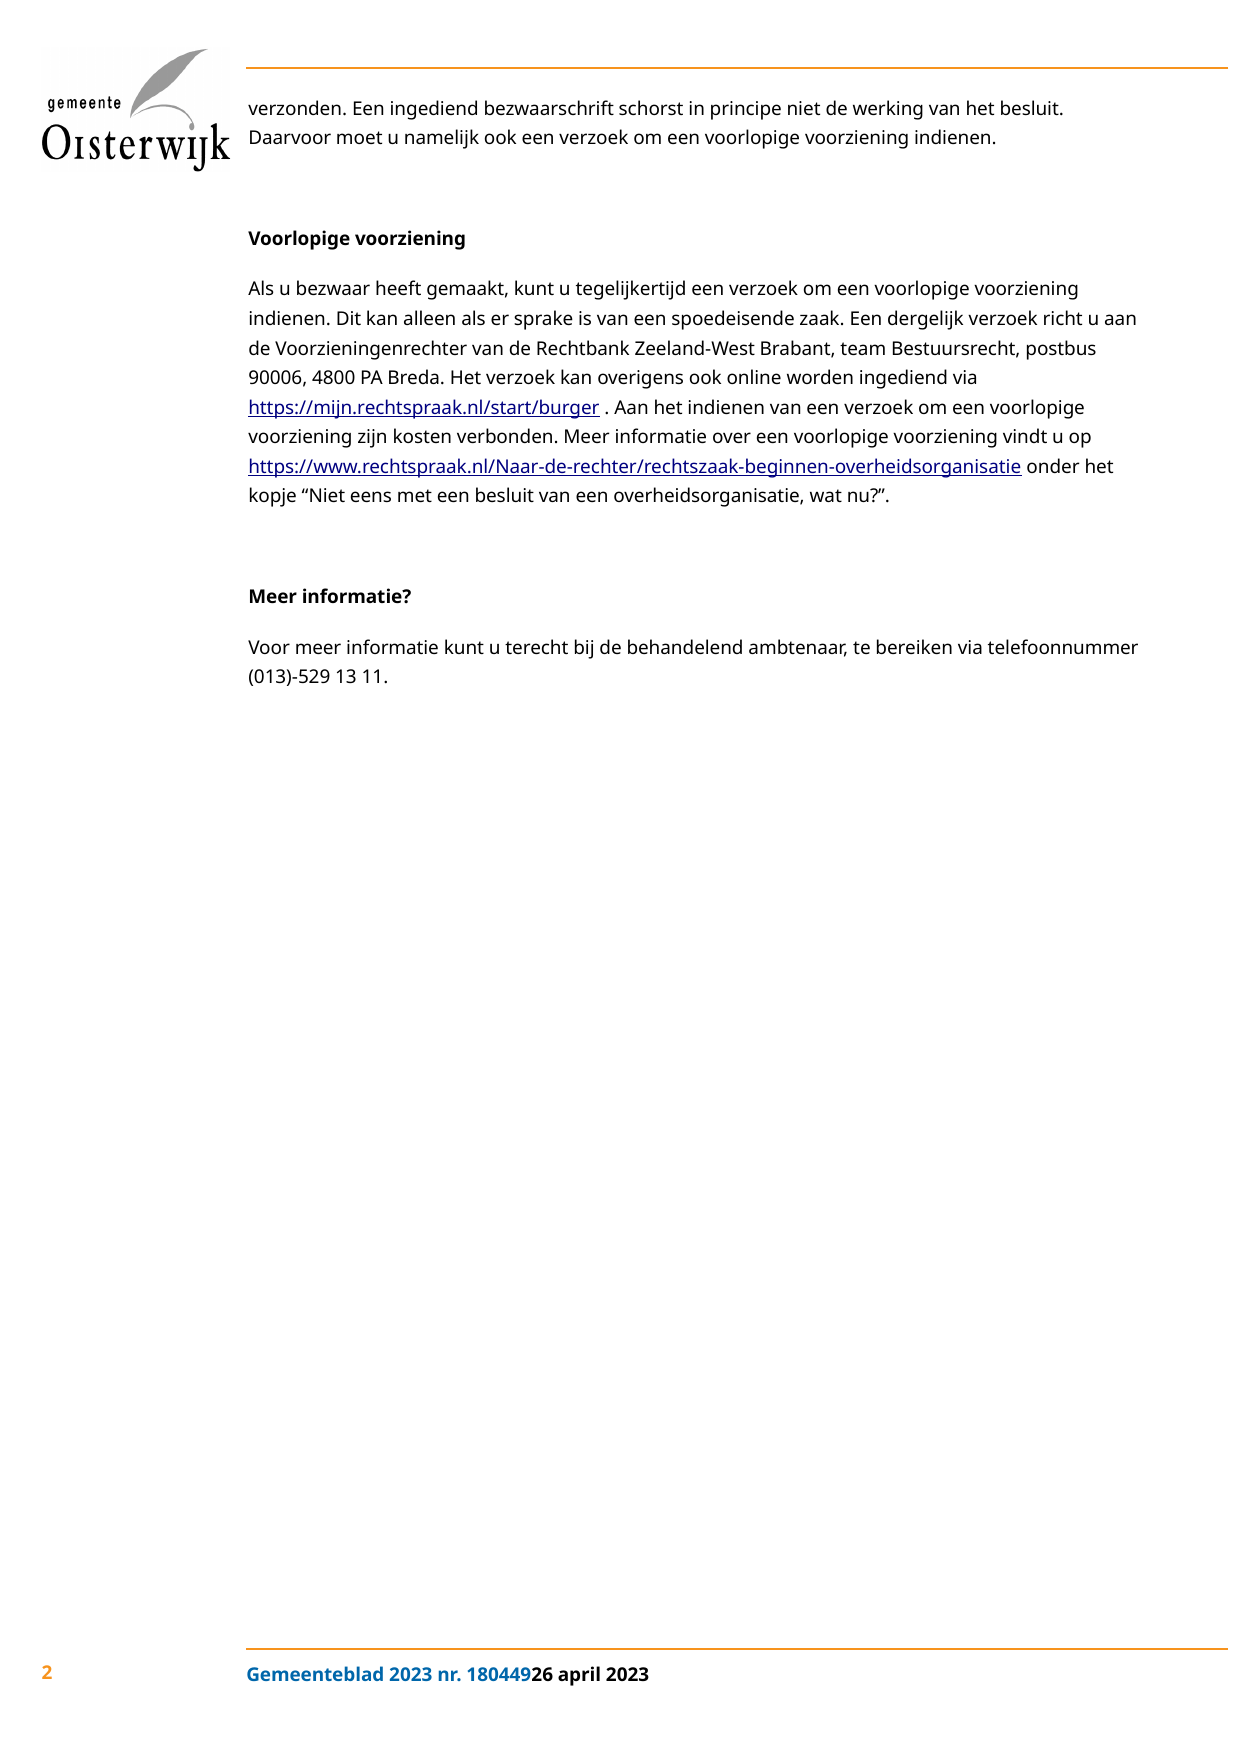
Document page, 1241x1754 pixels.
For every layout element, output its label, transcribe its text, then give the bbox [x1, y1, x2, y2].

text Als u bezwaar heeft gemaakt, kunt u tegelijkertijd een verzoek om een voorlopige voorziening indienen. Dit kan alleen als er sprake is van een spoedeisende zaak. Een dergelijk verzoek richt u aan de Voorzieningenrechter van de Rechtbank Zeeland-West Brabant, team Bestuursrecht, postbus 90006, 4800 PA Breda. Het verzoek kan overigens ook online worden ingediend via https://mijn.rechtspraak.nl/start/burger . Aan het indienen van een verzoek om een voorlopige voorziening zijn kosten verbonden. Meer informatie over een voorlopige voorziening vindt u op https://www.rechtspraak.nl/Naar-de-rechter/rechtszaak-beginnen-overheidsorganisatie onder het kopje “Niet eens met een besluit van een overheidsorganisatie, wat nu?”. [248, 276, 1152, 508]
picture [41, 47, 231, 172]
text verzonden. Een ingediend bezwaarschrift schorst in principe niet de werking van het besluit. Daarvoor moet u namelijk ook een verzoek om een voorlopige voorziening indienen. [248, 95, 1152, 150]
text Voorlopige voorziening [248, 225, 1152, 251]
text Voor meer informatie kunt u terecht bij de behandelend ambtenaar, te bereiken via telefoonnummer (013)-529 13 11. [248, 634, 1152, 689]
text Meer informatie? [248, 583, 1152, 609]
